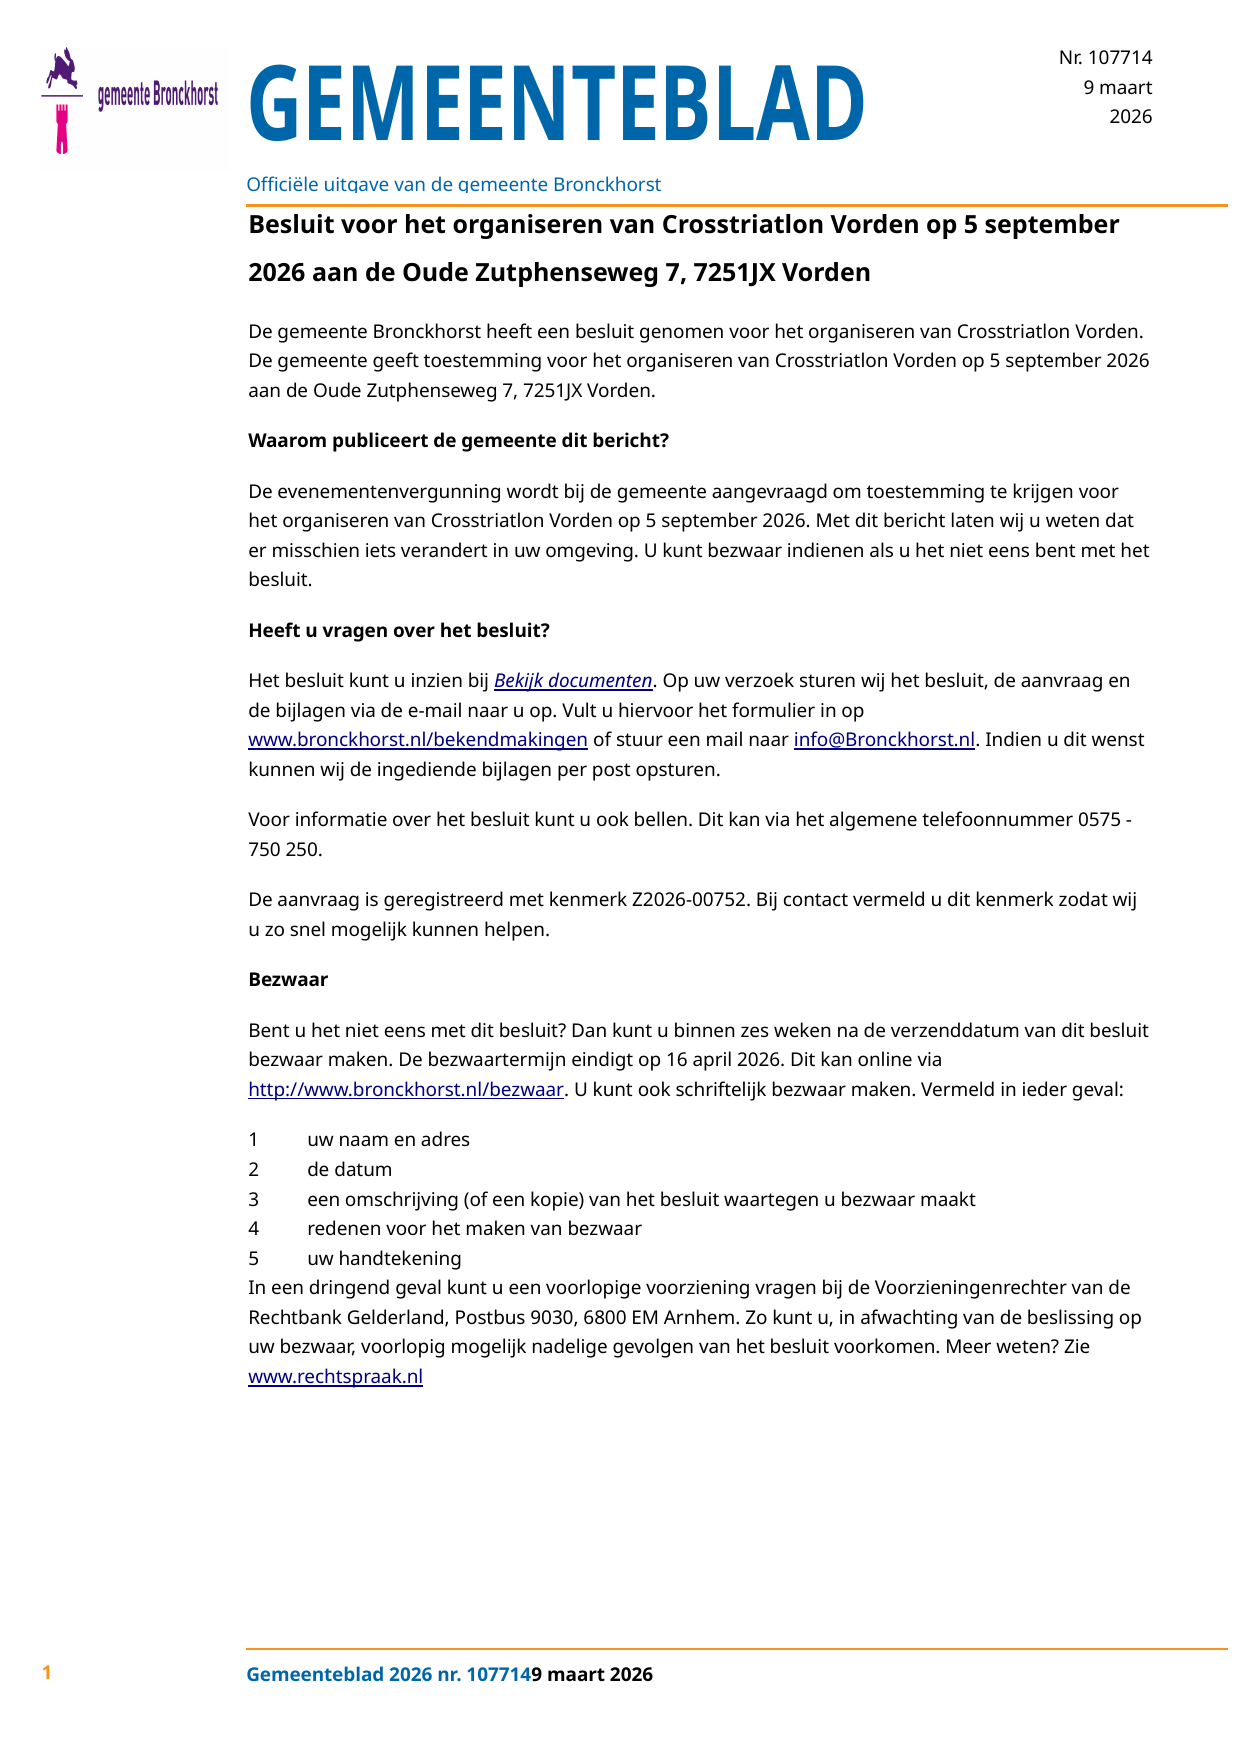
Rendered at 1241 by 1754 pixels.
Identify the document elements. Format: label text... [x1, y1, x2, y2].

list uw naam en adres [248, 1127, 1152, 1152]
text Voor informatie over het besluit kunt u ook bellen. Dit kan via het algemene telefoonnummer 0575 - 750 250. [248, 807, 1152, 862]
text Het besluit kunt u inzien bij Bekijk documenten. Op uw verzoek sturen wij het besluit, de aanvraag en de bijlagen via de e-mail naar u op. Vult u hiervoor het formulier in op www.bronckhorst.nl/bekendmakingen of stuur een mail naar info@Bronckhorst.nl. Indien u dit wenst kunnen wij de ingediende bijlagen per post opsturen. [248, 667, 1152, 782]
text Waarom publiceert de gemeente dit bericht? [248, 427, 1152, 453]
list uw handtekening [248, 1245, 1152, 1271]
text In een dringend geval kunt u een voorlopige voorziening vragen bij de Voorzieningenrechter van de Rechtbank Gelderland, Postbus 9030, 6800 EM Arnhem. Zo kunt u, in afwachting van de beslissing op uw bezwaar, voorlopig mogelijk nadelige gevolgen van het besluit voorkomen. Meer weten? Zie www.rechtspraak.nl [248, 1274, 1152, 1389]
list een omschrijving (of een kopie) van het besluit waartegen u bezwaar maakt [248, 1186, 1152, 1212]
text De gemeente Bronckhorst heeft een besluit genomen voor het organiseren van Crosstriatlon Vorden. De gemeente geeft toestemming voor het organiseren van Crosstriatlon Vorden op 5 september 2026 aan de Oude Zutphenseweg 7, 7251JX Vorden. [248, 318, 1152, 403]
text Besluit voor het organiseren van Crosstriatlon Vorden op 5 september 2026 aan de Oude Zutphenseweg 7, 7251JX Vorden [248, 207, 1152, 288]
list de datum [248, 1156, 1152, 1182]
text Bent u het niet eens met dit besluit? Dan kunt u binnen zes weken na de verzenddatum van dit besluit bezwaar maken. De bezwaartermijn eindigt op 16 april 2026. Dit kan online via http://www.bronckhorst.nl/bezwaar. U kunt ook schriftelijk bezwaar maken. Vermeld in ieder geval: [248, 1017, 1152, 1102]
list redenen voor het maken van bezwaar [248, 1215, 1152, 1241]
text Heeft u vragen over het besluit? [248, 617, 1152, 643]
picture [41, 47, 231, 172]
text De evenementenvergunning wordt bij de gemeente aangevraagd om toestemming te krijgen voor het organiseren van Crosstriatlon Vorden op 5 september 2026. Met dit bericht laten wij u weten dat er misschien iets verandert in uw omgeving. U kunt bezwaar indienen als u het niet eens bent met het besluit. [248, 478, 1152, 592]
text De aanvraag is geregistreerd met kenmerk Z2026-00752. Bij contact vermeld u dit kenmerk zodat wij u zo snel mogelijk kunnen helpen. [248, 887, 1152, 942]
text Bezwaar [248, 967, 1152, 992]
